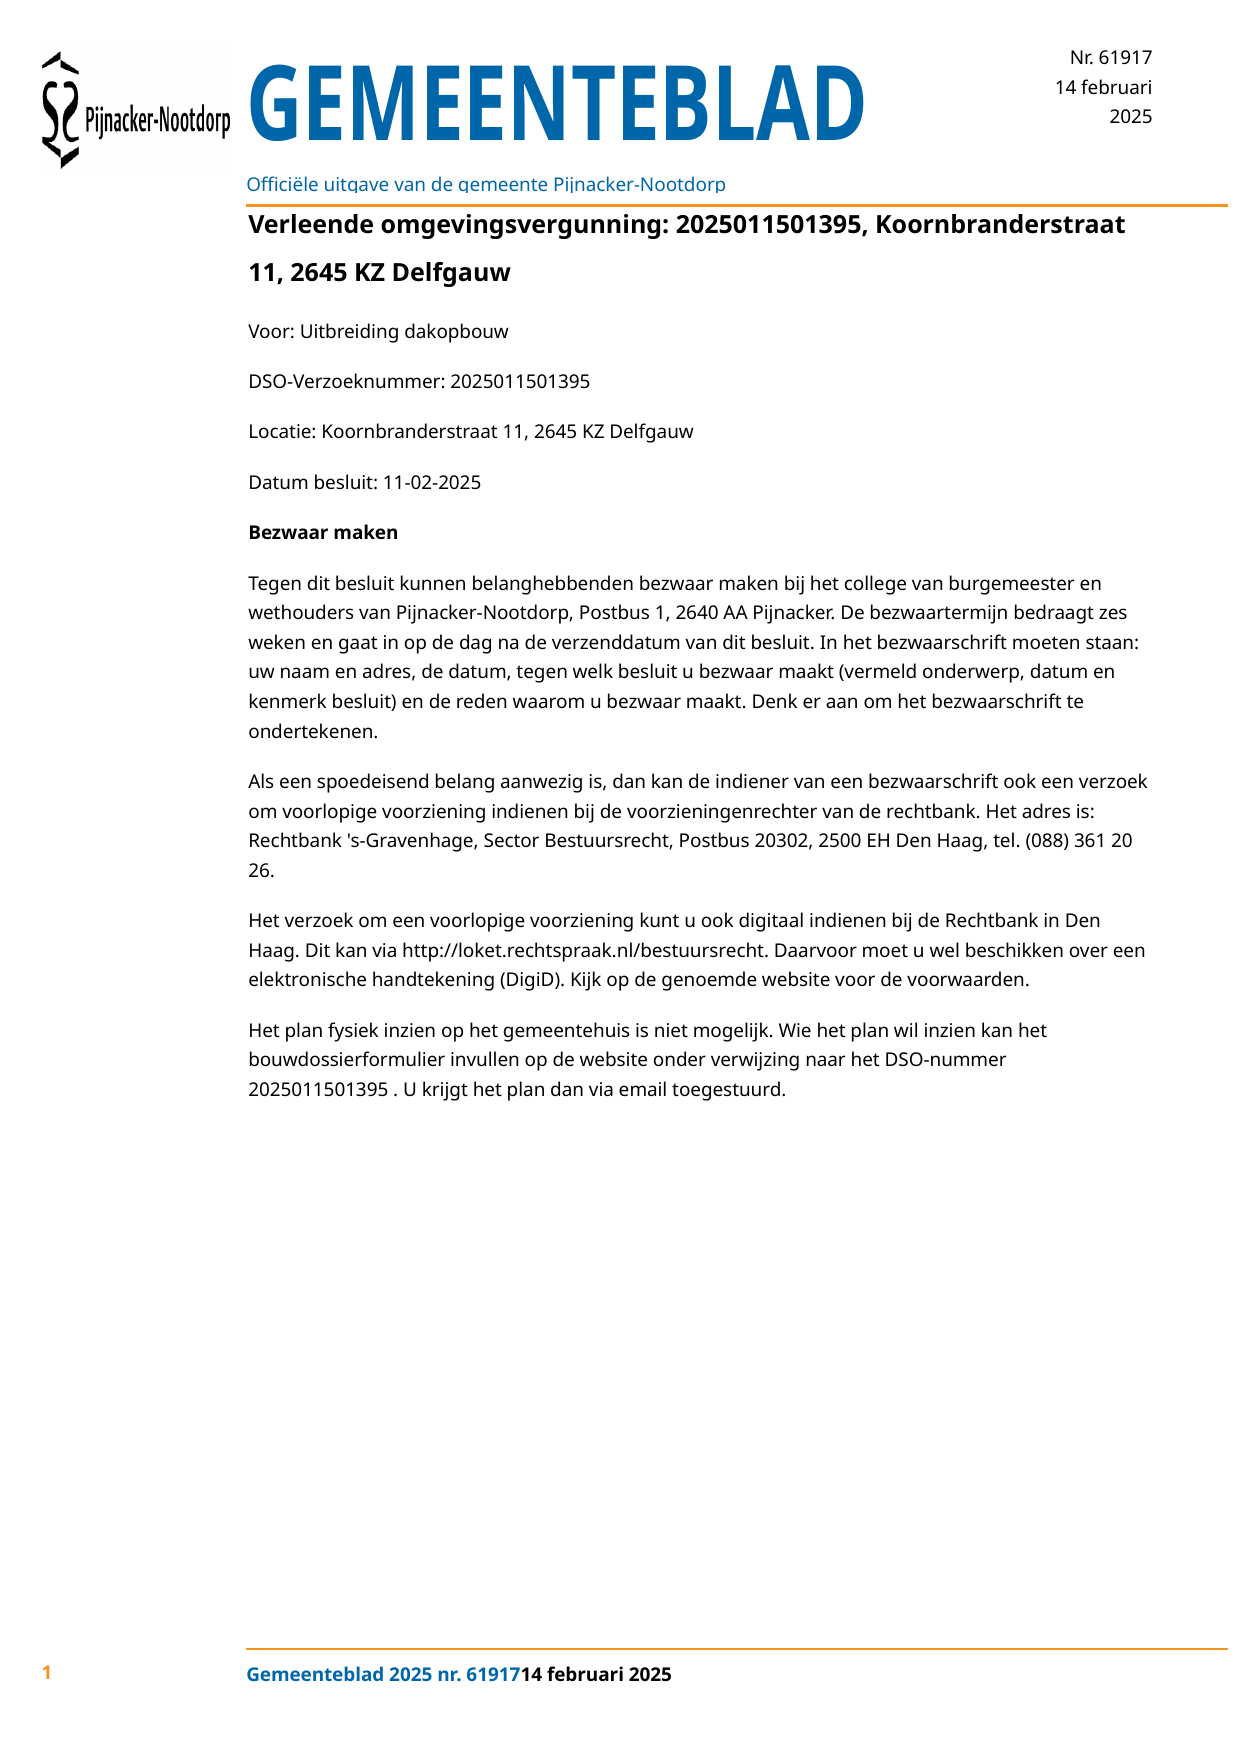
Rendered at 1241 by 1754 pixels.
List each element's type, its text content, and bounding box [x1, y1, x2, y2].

text Bezwaar maken [248, 519, 1152, 545]
text Verleende omgevingsvergunning: 2025011501395, Koornbranderstraat 11, 2645 KZ Delfgauw [248, 207, 1152, 288]
picture [41, 47, 231, 172]
text Datum besluit: 11-02-2025 [248, 469, 1152, 495]
text Het verzoek om een voorlopige voorziening kunt u ook digitaal indienen bij de Rechtbank in Den Haag. Dit kan via http://loket.rechtspraak.nl/bestuursrecht. Daarvoor moet u wel beschikken over een elektronische handtekening (DigiD). Kijk op de genoemde website voor de voorwaarden. [248, 907, 1152, 992]
text DSO-Verzoeknummer: 2025011501395 [248, 368, 1152, 394]
text Locatie: Koornbranderstraat 11, 2645 KZ Delfgauw [248, 419, 1152, 444]
text Als een spoedeisend belang aanwezig is, dan kan de indiener van een bezwaarschrift ook een verzoek om voorlopige voorziening indienen bij de voorzieningenrechter van de rechtbank. Het adres is: Rechtbank 's-Gravenhage, Sector Bestuursrecht, Postbus 20302, 2500 EH Den Haag, tel. (088) 361 20 26. [248, 768, 1152, 883]
text Voor: Uitbreiding dakopbouw [248, 318, 1152, 344]
text Het plan fysiek inzien op het gemeentehuis is niet mogelijk. Wie het plan wil inzien kan het bouwdossierformulier invullen op de website onder verwijzing naar het DSO-nummer 2025011501395 . U krijgt het plan dan via email toegestuurd. [248, 1017, 1152, 1102]
text Tegen dit besluit kunnen belanghebbenden bezwaar maken bij het college van burgemeester en wethouders van Pijnacker-Nootdorp, Postbus 1, 2640 AA Pijnacker. De bezwaartermijn bedraagt zes weken en gaat in op de dag na de verzenddatum van dit besluit. In het bezwaarschrift moeten staan: uw naam en adres, de datum, tegen welk besluit u bezwaar maakt (vermeld onderwerp, datum en kenmerk besluit) en de reden waarom u bezwaar maakt. Denk er aan om het bezwaarschrift te ondertekenen. [248, 570, 1152, 744]
